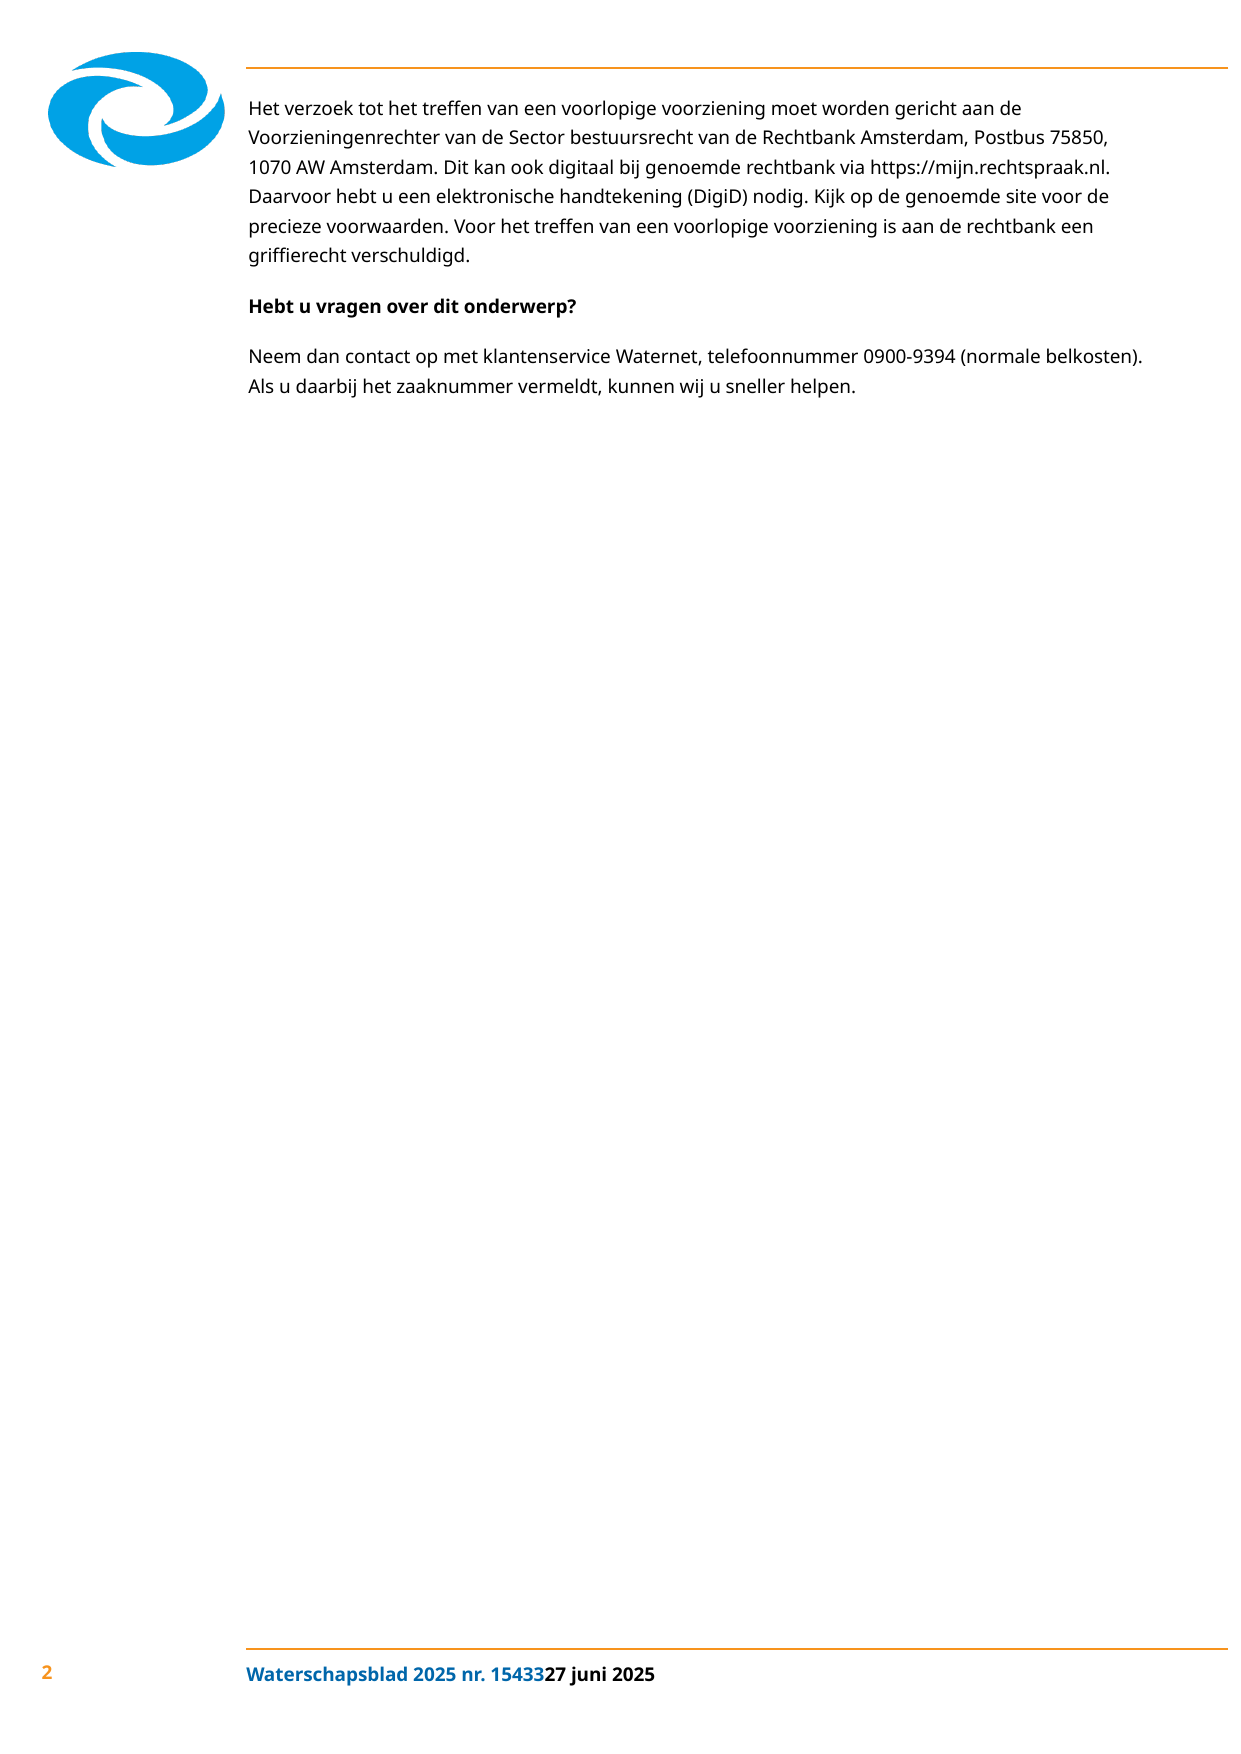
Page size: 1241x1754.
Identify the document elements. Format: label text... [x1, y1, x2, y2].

picture [41, 47, 231, 172]
text Het verzoek tot het treffen van een voorlopige voorziening moet worden gericht aan de Voorzieningenrechter van de Sector bestuursrecht van de Rechtbank Amsterdam, Postbus 75850, 1070 AW Amsterdam. Dit kan ook digitaal bij genoemde rechtbank via https://mijn.rechtspraak.nl. Daarvoor hebt u een elektronische handtekening (DigiD) nodig. Kijk op de genoemde site voor de precieze voorwaarden. Voor het treffen van een voorlopige voorziening is aan de rechtbank een griffierecht verschuldigd. [248, 95, 1152, 268]
text Neem dan contact op met klantenservice Waternet, telefoonnummer 0900-9394 (normale belkosten). Als u daarbij het zaaknummer vermeldt, kunnen wij u sneller helpen. [248, 343, 1152, 399]
text Hebt u vragen over dit onderwerp? [248, 293, 1152, 319]
